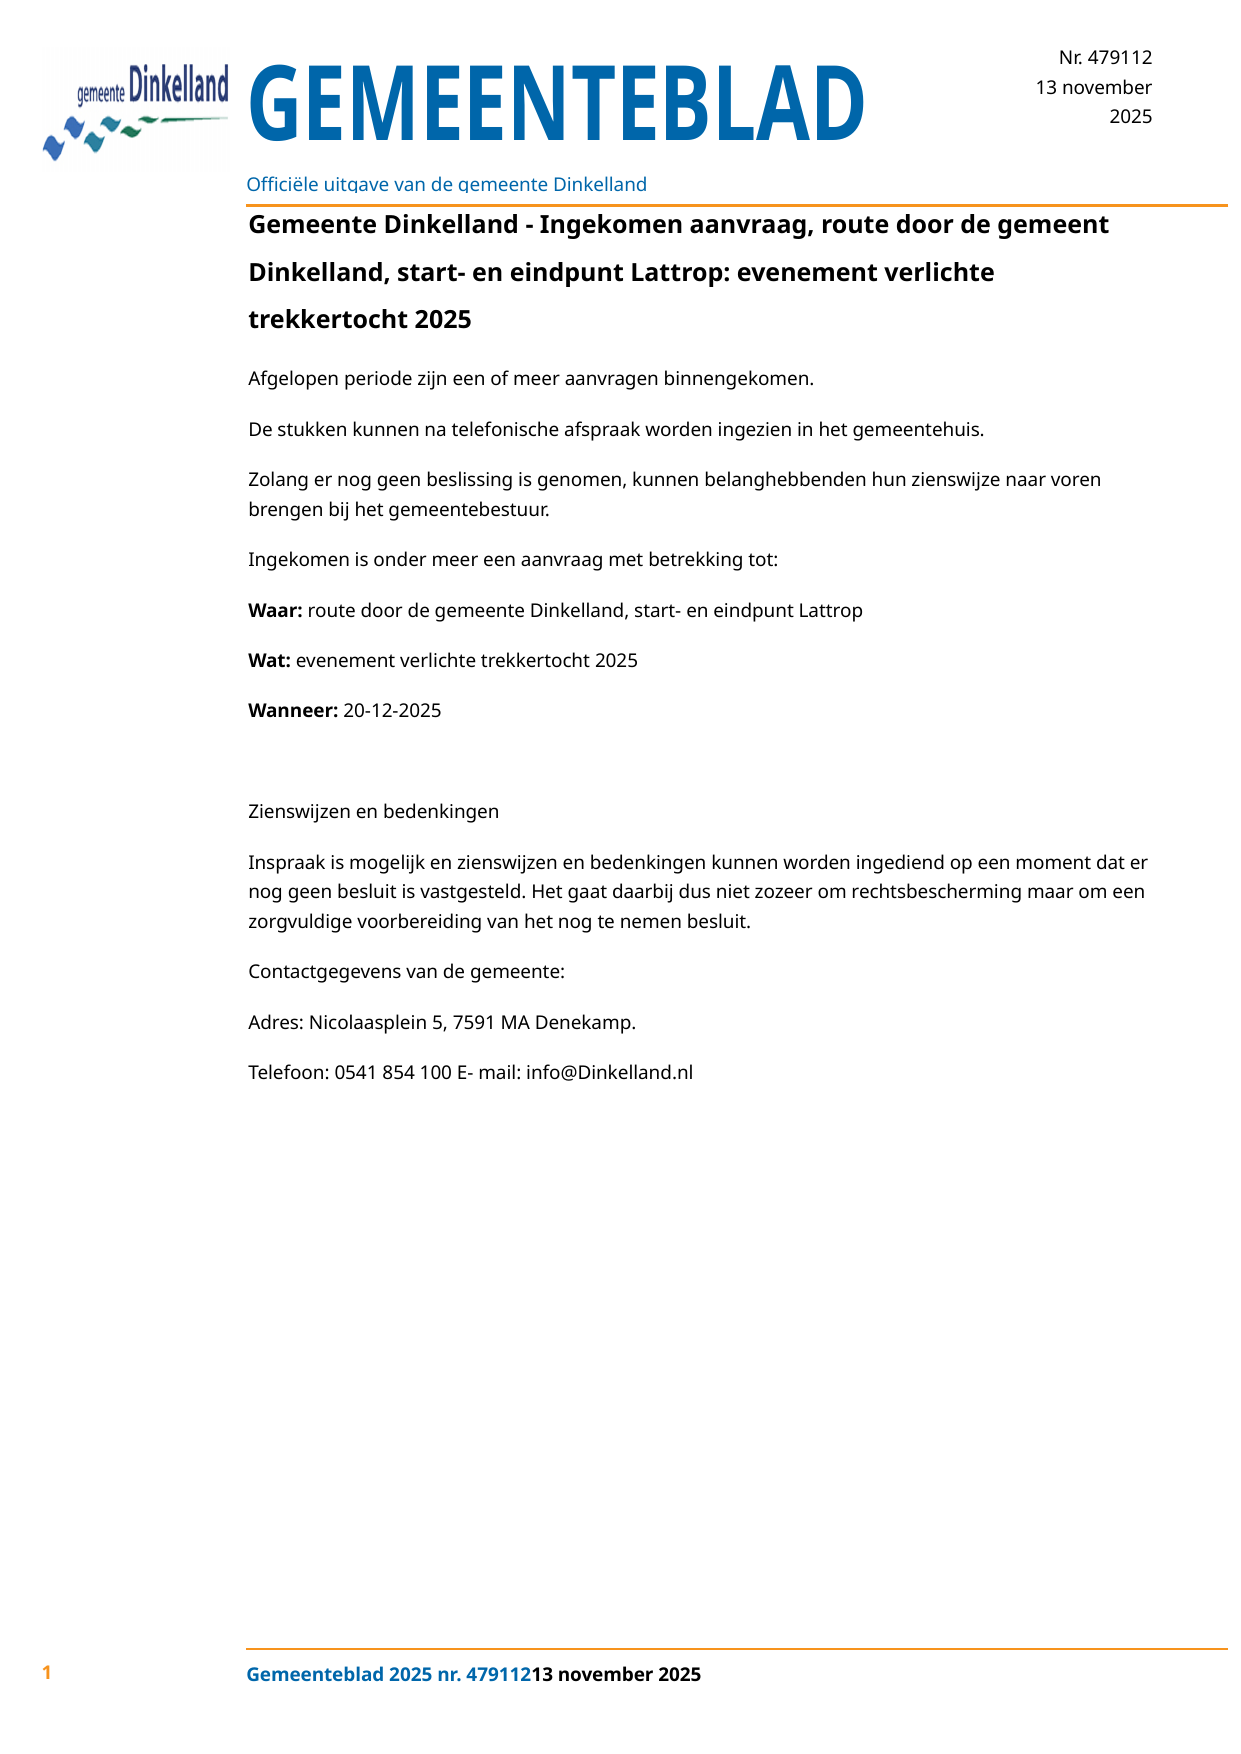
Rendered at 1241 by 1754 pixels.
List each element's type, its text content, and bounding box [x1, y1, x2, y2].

text Zienswijzen en bedenkingen [248, 798, 1152, 824]
picture [41, 47, 231, 172]
text Waar: route door de gemeente Dinkelland, start- en eindpunt Lattrop [248, 597, 1152, 622]
text Wat: evenement verlichte trekkertocht 2025 [248, 647, 1152, 673]
text Wanneer: 20-12-2025 [248, 698, 1152, 723]
text Telefoon: 0541 854 100 E- mail: info@Dinkelland.nl [248, 1059, 1152, 1085]
text Afgelopen periode zijn een of meer aanvragen binnengekomen. [248, 366, 1152, 391]
text Adres: Nicolaasplein 5, 7591 MA Denekamp. [248, 1009, 1152, 1034]
text Gemeente Dinkelland - Ingekomen aanvraag, route door de gemeent Dinkelland, start- en eindpunt Lattrop: evenement verlichte trekkertocht 2025 [248, 207, 1152, 336]
text Ingekomen is onder meer een aanvraag met betrekking tot: [248, 546, 1152, 572]
text Contactgegevens van de gemeente: [248, 958, 1152, 984]
text De stukken kunnen na telefonische afspraak worden ingezien in het gemeentehuis. [248, 416, 1152, 442]
text Zolang er nog geen beslissing is genomen, kunnen belanghebbenden hun zienswijze naar voren brengen bij het gemeentebestuur. [248, 466, 1152, 522]
text Inspraak is mogelijk en zienswijzen en bedenkingen kunnen worden ingediend op een moment dat er nog geen besluit is vastgesteld. Het gaat daarbij dus niet zozeer om rechtsbescherming maar om een zorgvuldige voorbereiding van het nog te nemen besluit. [248, 849, 1152, 934]
